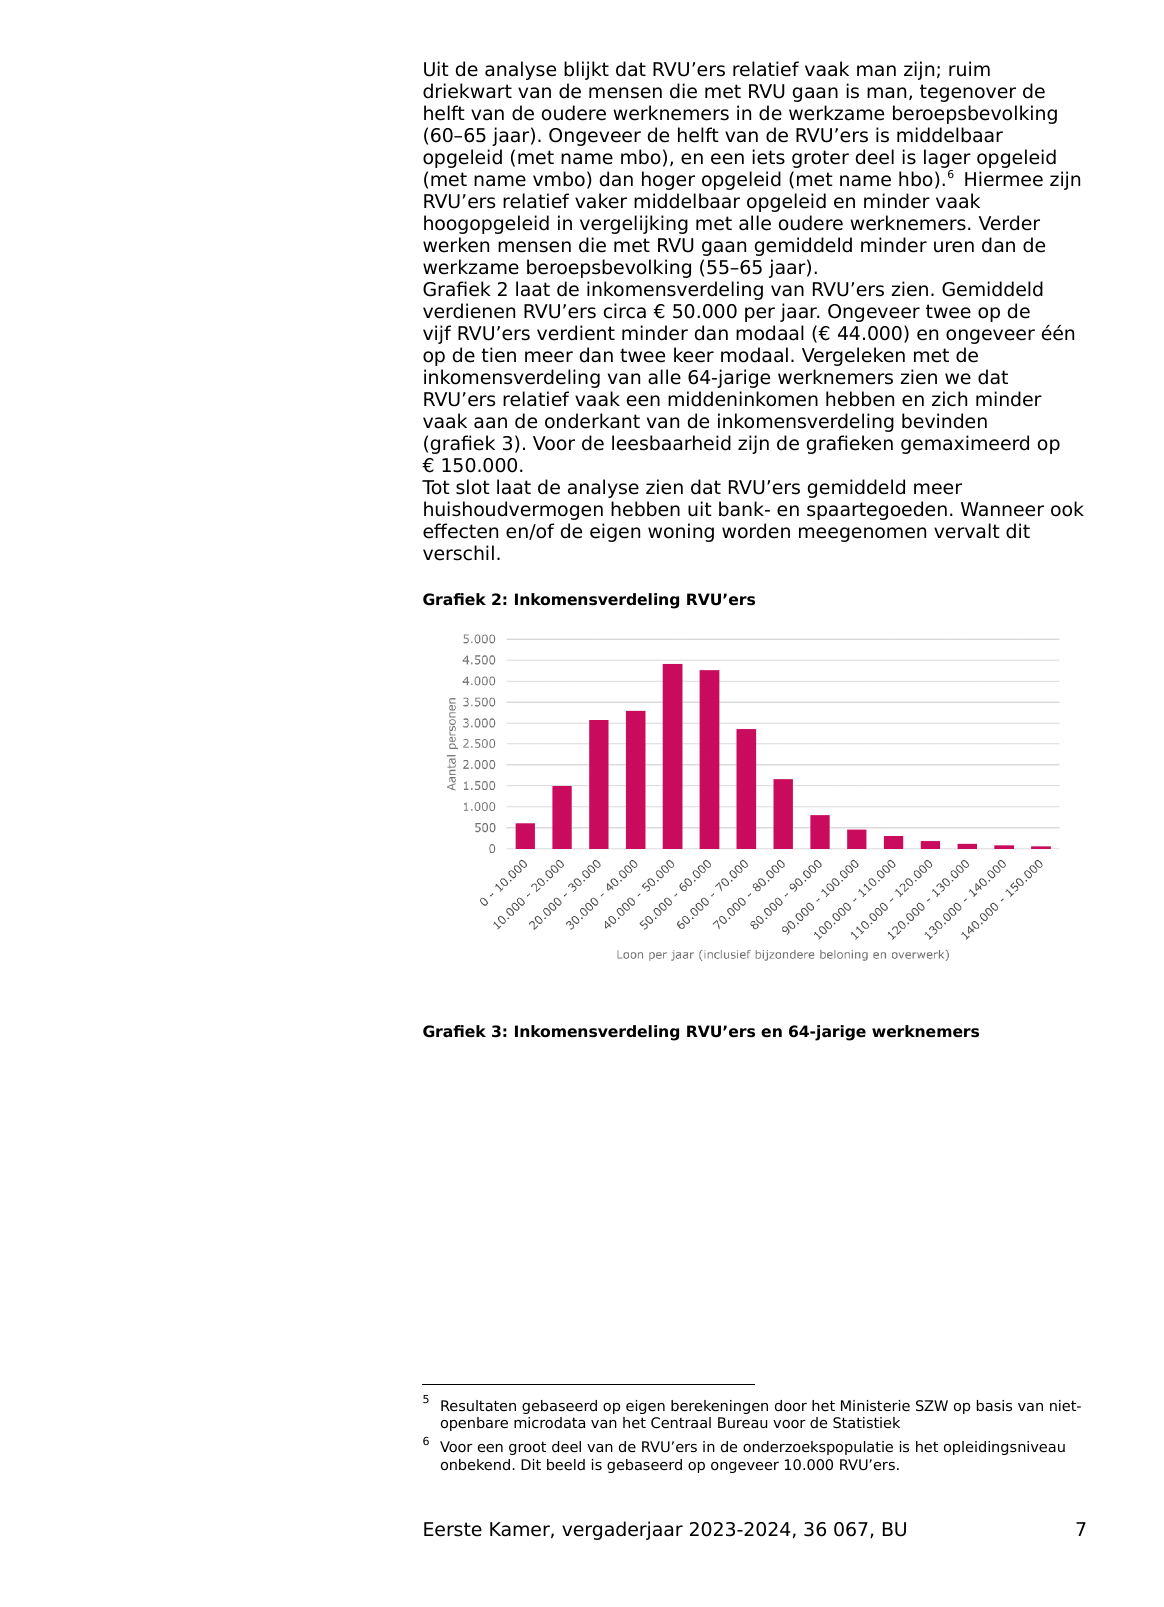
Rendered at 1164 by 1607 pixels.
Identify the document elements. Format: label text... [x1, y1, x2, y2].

text Resultaten gebaseerd op eigen berekeningen door het Ministerie SZW op basis van niet-openbare microdata van het Centraal Bureau voor de Statistiek [422, 1393, 1087, 1432]
text Tot slot laat de analyse zien dat RVU’ers gemiddeld meer huishoudvermogen hebben uit bank- en spaartegoeden. Wanneer ook effecten en/of de eigen woning worden meegenomen vervalt dit verschil. [422, 477, 1087, 564]
text Voor een groot deel van de RVU’ers in de onderzoekspopulatie is het opleidingsniveau onbekend. Dit beeld is gebaseerd op ongeveer 10.000 RVU’ers. [422, 1435, 1087, 1474]
text Grafiek 3: Inkomensverdeling RVU’ers en 64-jarige werknemers [422, 1023, 1072, 1041]
text Grafiek 2: Inkomensverdeling RVU’ers [422, 591, 1072, 609]
text Grafiek 2 laat de inkomensverdeling van RVU’ers zien. Gemiddeld verdienen RVU’ers circa € 50.000 per jaar. Ongeveer twee op de vijf RVU’ers verdient minder dan modaal (€ 44.000) en ongeveer één op de tien meer dan twee keer modaal. Vergeleken met de inkomensverdeling van alle 64-jarige werknemers zien we dat RVU’ers relatief vaak een middeninkomen hebben en zich minder vaak aan de onderkant van de inkomensverdeling bevinden (grafiek 3). Voor de leesbaarheid zijn de grafieken gemaximeerd op € 150.000. [422, 279, 1087, 477]
picture [422, 620, 1072, 975]
text Uit de analyse blijkt dat RVU’ers relatief vaak man zijn; ruim driekwart van de mensen die met RVU gaan is man, tegenover de helft van de oudere werknemers in de werkzame beroepsbevolking (60–65 jaar). Ongeveer de helft van de RVU’ers is middelbaar opgeleid (met name mbo), en een iets groter deel is lager opgeleid (met name vmbo) dan hoger opgeleid (met name hbo). Hiermee zijn RVU’ers relatief vaker middelbaar opgeleid en minder vaak hoogopgeleid in vergelijking met alle oudere werknemers. Verder werken mensen die met RVU gaan gemiddeld minder uren dan de werkzame beroepsbevolking (55–65 jaar). [422, 59, 1087, 279]
